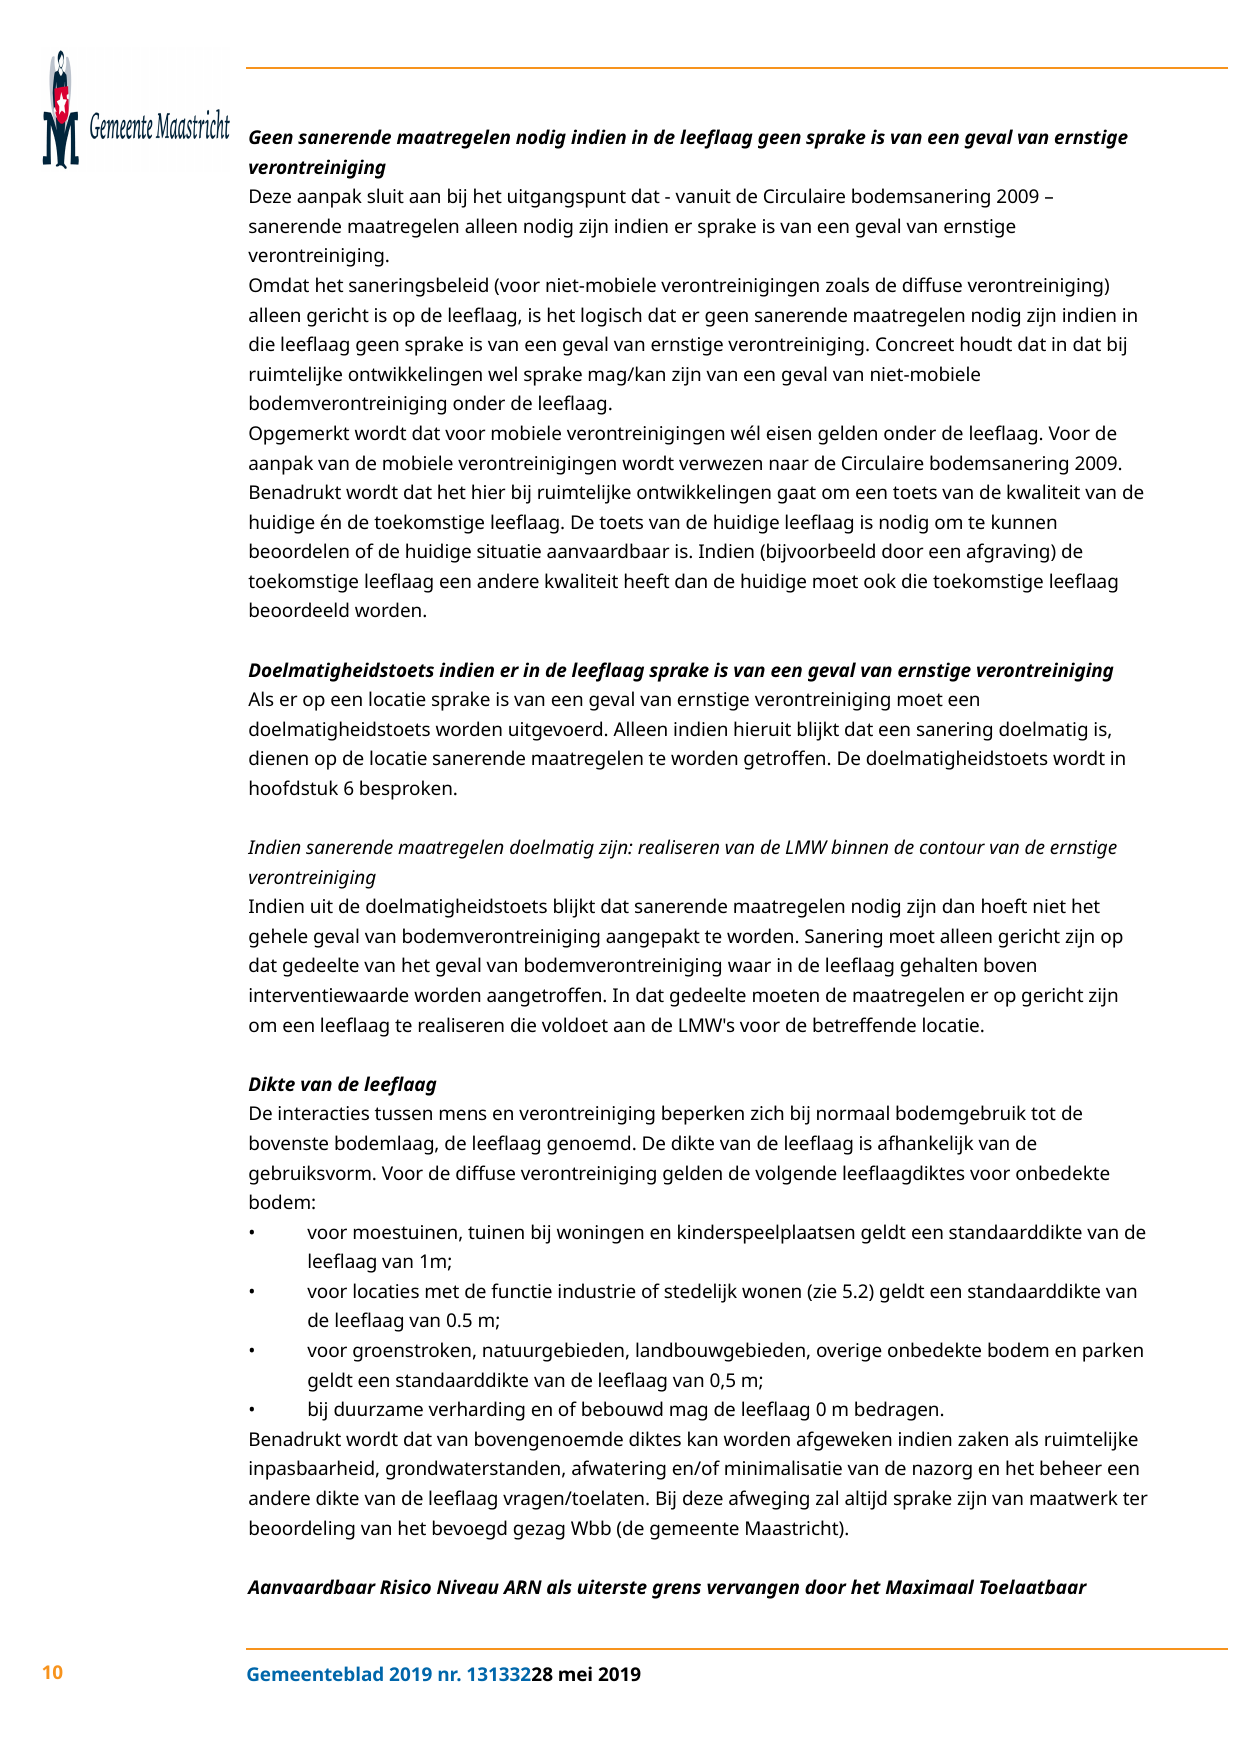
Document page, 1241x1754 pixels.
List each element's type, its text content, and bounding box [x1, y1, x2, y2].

text Deze aanpak sluit aan bij het uitgangspunt dat - vanuit de Circulaire bodemsanering 2009 – sanerende maatregelen alleen nodig zijn indien er sprake is van een geval van ernstige verontreiniging. [248, 183, 1152, 268]
text Doelmatigheidstoets indien er in de leeflaag sprake is van een geval van ernstige verontreiniging [248, 657, 1152, 683]
list voor locaties met de functie industrie of stedelijk wonen (zie 5.2) geldt een standaarddikte van de leeflaag van 0.5 m; [248, 1278, 1152, 1333]
text Dikte van de leeflaag [248, 1071, 1152, 1097]
text Geen sanerende maatregelen nodig indien in de leeflaag geen sprake is van een geval van ernstige verontreiniging [248, 124, 1152, 180]
text Indien sanerende maatregelen doelmatig zijn: realiseren van de LMW binnen de contour van de ernstige verontreiniging [248, 834, 1152, 890]
text De interacties tussen mens en verontreiniging beperken zich bij normaal bodemgebruik tot de bovenste bodemlaag, de leeflaag genoemd. De dikte van de leeflaag is afhankelijk van de gebruiksvorm. Voor de diffuse verontreiniging gelden de volgende leeflaagdiktes voor onbedekte bodem: [248, 1101, 1152, 1215]
text Benadrukt wordt dat het hier bij ruimtelijke ontwikkelingen gaat om een toets van de kwaliteit van de huidige én de toekomstige leeflaag. De toets van de huidige leeflaag is nodig om te kunnen beoordelen of de huidige situatie aanvaardbaar is. Indien (bijvoorbeeld door een afgraving) de toekomstige leeflaag een andere kwaliteit heeft dan de huidige moet ook die toekomstige leeflaag beoordeeld worden. [248, 479, 1152, 623]
picture [41, 47, 231, 172]
list voor groenstroken, natuurgebieden, landbouwgebieden, overige onbedekte bodem en parken geldt een standaarddikte van de leeflaag van 0,5 m; [248, 1337, 1152, 1393]
list voor moestuinen, tuinen bij woningen en kinderspeelplaatsen geldt een standaarddikte van de leeflaag van 1m; [248, 1219, 1152, 1274]
text Opgemerkt wordt dat voor mobiele verontreinigingen wél eisen gelden onder de leeflaag. Voor de aanpak van de mobiele verontreinigingen wordt verwezen naar de Circulaire bodemsanering 2009. [248, 420, 1152, 476]
text Omdat het saneringsbeleid (voor niet-mobiele verontreinigingen zoals de diffuse verontreiniging) alleen gericht is op de leeflaag, is het logisch dat er geen sanerende maatregelen nodig zijn indien in die leeflaag geen sprake is van een geval van ernstige verontreiniging. Concreet houdt dat in dat bij ruimtelijke ontwikkelingen wel sprake mag/kan zijn van een geval van niet-mobiele bodemverontreiniging onder de leeflaag. [248, 272, 1152, 416]
text Als er op een locatie sprake is van een geval van ernstige verontreiniging moet een doelmatigheidstoets worden uitgevoerd. Alleen indien hieruit blijkt dat een sanering doelmatig is, dienen op de locatie sanerende maatregelen te worden getroffen. De doelmatigheidstoets wordt in hoofdstuk 6 besproken. [248, 686, 1152, 801]
list bij duurzame verharding en of bebouwd mag de leeflaag 0 m bedragen. [248, 1396, 1152, 1422]
text Indien uit de doelmatigheidstoets blijkt dat sanerende maatregelen nodig zijn dan hoeft niet het gehele geval van bodemverontreiniging aangepakt te worden. Sanering moet alleen gericht zijn op dat gedeelte van het geval van bodemverontreiniging waar in de leeflaag gehalten boven interventiewaarde worden aangetroffen. In dat gedeelte moeten de maatregelen er op gericht zijn om een leeflaag te realiseren die voldoet aan de LMW's voor de betreffende locatie. [248, 893, 1152, 1038]
text Benadrukt wordt dat van bovengenoemde diktes kan worden afgeweken indien zaken als ruimtelijke inpasbaarheid, grondwaterstanden, afwatering en/of minimalisatie van de nazorg en het beheer een andere dikte van de leeflaag vragen/toelaten. Bij deze afweging zal altijd sprake zijn van maatwerk ter beoordeling van het bevoegd gezag Wbb (de gemeente Maastricht). [248, 1426, 1152, 1541]
text Aanvaardbaar Risico Niveau ARN als uiterste grens vervangen door het Maximaal Toelaatbaar [248, 1574, 1152, 1600]
